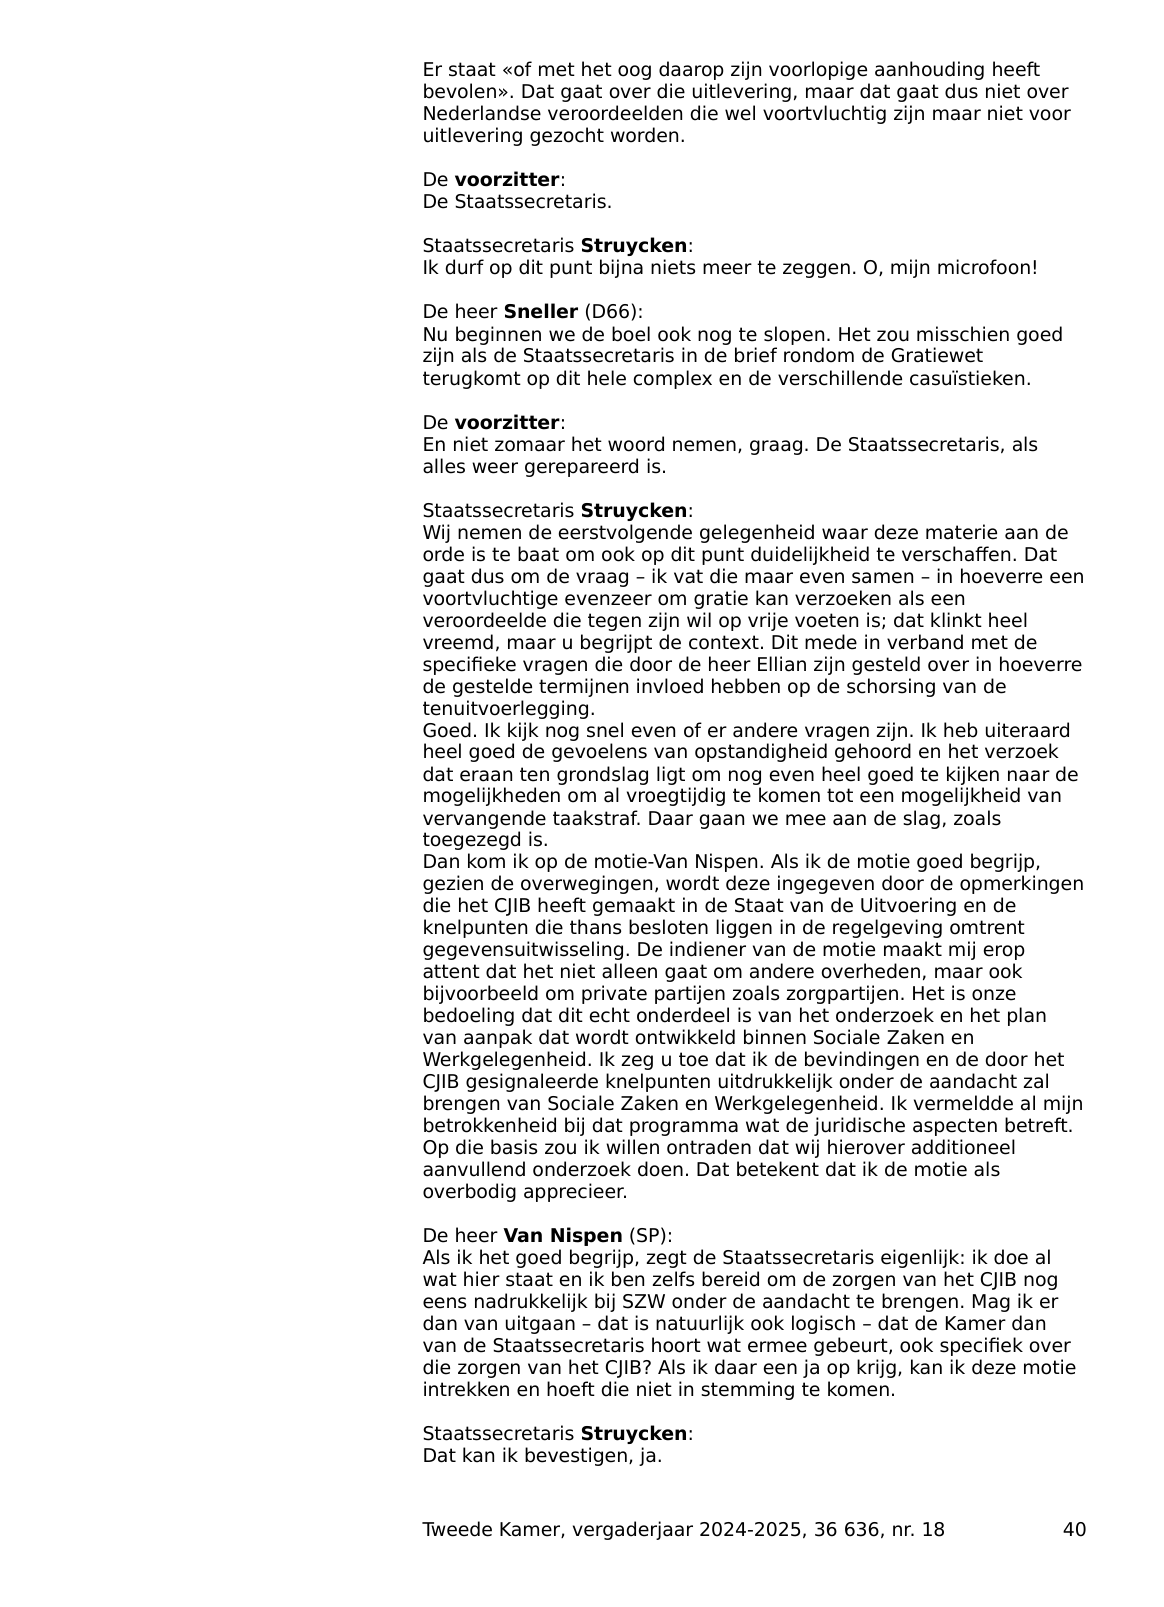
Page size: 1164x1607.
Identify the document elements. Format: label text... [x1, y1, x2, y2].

text De heer Sneller (D66): [422, 301, 1087, 323]
text Goed. Ik kijk nog snel even of er andere vragen zijn. Ik heb uiteraard heel goed de gevoelens van opstandigheid gehoord en het verzoek dat eraan ten grondslag ligt om nog even heel goed te kijken naar de mogelijkheden om al vroegtijdig te komen tot een mogelijkheid van vervangende taakstraf. Daar gaan we mee aan de slag, zoals toegezegd is. [422, 719, 1087, 851]
text De voorzitter: [422, 169, 1087, 191]
text De heer Van Nispen (SP): [422, 1225, 1087, 1247]
text Dan kom ik op de motie-Van Nispen. Als ik de motie goed begrijp, gezien de overwegingen, wordt deze ingegeven door de opmerkingen die het CJIB heeft gemaakt in de Staat van de Uitvoering en de knelpunten die thans besloten liggen in de regelgeving omtrent gegevensuitwisseling. De indiener van de motie maakt mij erop attent dat het niet alleen gaat om andere overheden, maar ook bijvoorbeeld om private partijen zoals zorgpartijen. Het is onze bedoeling dat dit echt onderdeel is van het onderzoek en het plan van aanpak dat wordt ontwikkeld binnen Sociale Zaken en Werkgelegenheid. Ik zeg u toe dat ik de bevindingen en de door het CJIB gesignaleerde knelpunten uitdrukkelijk onder de aandacht zal brengen van Sociale Zaken en Werkgelegenheid. Ik vermeldde al mijn betrokkenheid bij dat programma wat de juridische aspecten betreft. Op die basis zou ik willen ontraden dat wij hierover additioneel aanvullend onderzoek doen. Dat betekent dat ik de motie als overbodig apprecieer. [422, 851, 1087, 1203]
text Dat kan ik bevestigen, ja. [422, 1445, 1087, 1467]
text De Staatssecretaris. [422, 191, 1087, 213]
text Nu beginnen we de boel ook nog te slopen. Het zou misschien goed zijn als de Staatssecretaris in de brief rondom de Gratiewet terugkomt op dit hele complex en de verschillende casuïstieken. [422, 323, 1087, 389]
text Staatssecretaris Struycken: [422, 1423, 1087, 1445]
text En niet zomaar het woord nemen, graag. De Staatssecretaris, als alles weer gerepareerd is. [422, 433, 1087, 477]
text Als ik het goed begrijp, zegt de Staatssecretaris eigenlijk: ik doe al wat hier staat en ik ben zelfs bereid om de zorgen van het CJIB nog eens nadrukkelijk bij SZW onder de aandacht te brengen. Mag ik er dan van uitgaan – dat is natuurlijk ook logisch – dat de Kamer dan van de Staatssecretaris hoort wat ermee gebeurt, ook specifiek over die zorgen van het CJIB? Als ik daar een ja op krijg, kan ik deze motie intrekken en hoeft die niet in stemming te komen. [422, 1247, 1087, 1401]
text Staatssecretaris Struycken: [422, 500, 1087, 522]
text Ik durf op dit punt bijna niets meer te zeggen. O, mijn microfoon! [422, 257, 1087, 279]
text Er staat «of met het oog daarop zijn voorlopige aanhouding heeft bevolen». Dat gaat over die uitlevering, maar dat gaat dus niet over Nederlandse veroordeelden die wel voortvluchtig zijn maar niet voor uitlevering gezocht worden. [422, 59, 1087, 147]
text Wij nemen de eerstvolgende gelegenheid waar deze materie aan de orde is te baat om ook op dit punt duidelijkheid te verschaffen. Dat gaat dus om de vraag – ik vat die maar even samen – in hoeverre een voortvluchtige evenzeer om gratie kan verzoeken als een veroordeelde die tegen zijn wil op vrije voeten is; dat klinkt heel vreemd, maar u begrijpt de context. Dit mede in verband met de specifieke vragen die door de heer Ellian zijn gesteld over in hoeverre de gestelde termijnen invloed hebben op de schorsing van de tenuitvoerlegging. [422, 522, 1087, 719]
text Staatssecretaris Struycken: [422, 235, 1087, 257]
text De voorzitter: [422, 412, 1087, 433]
